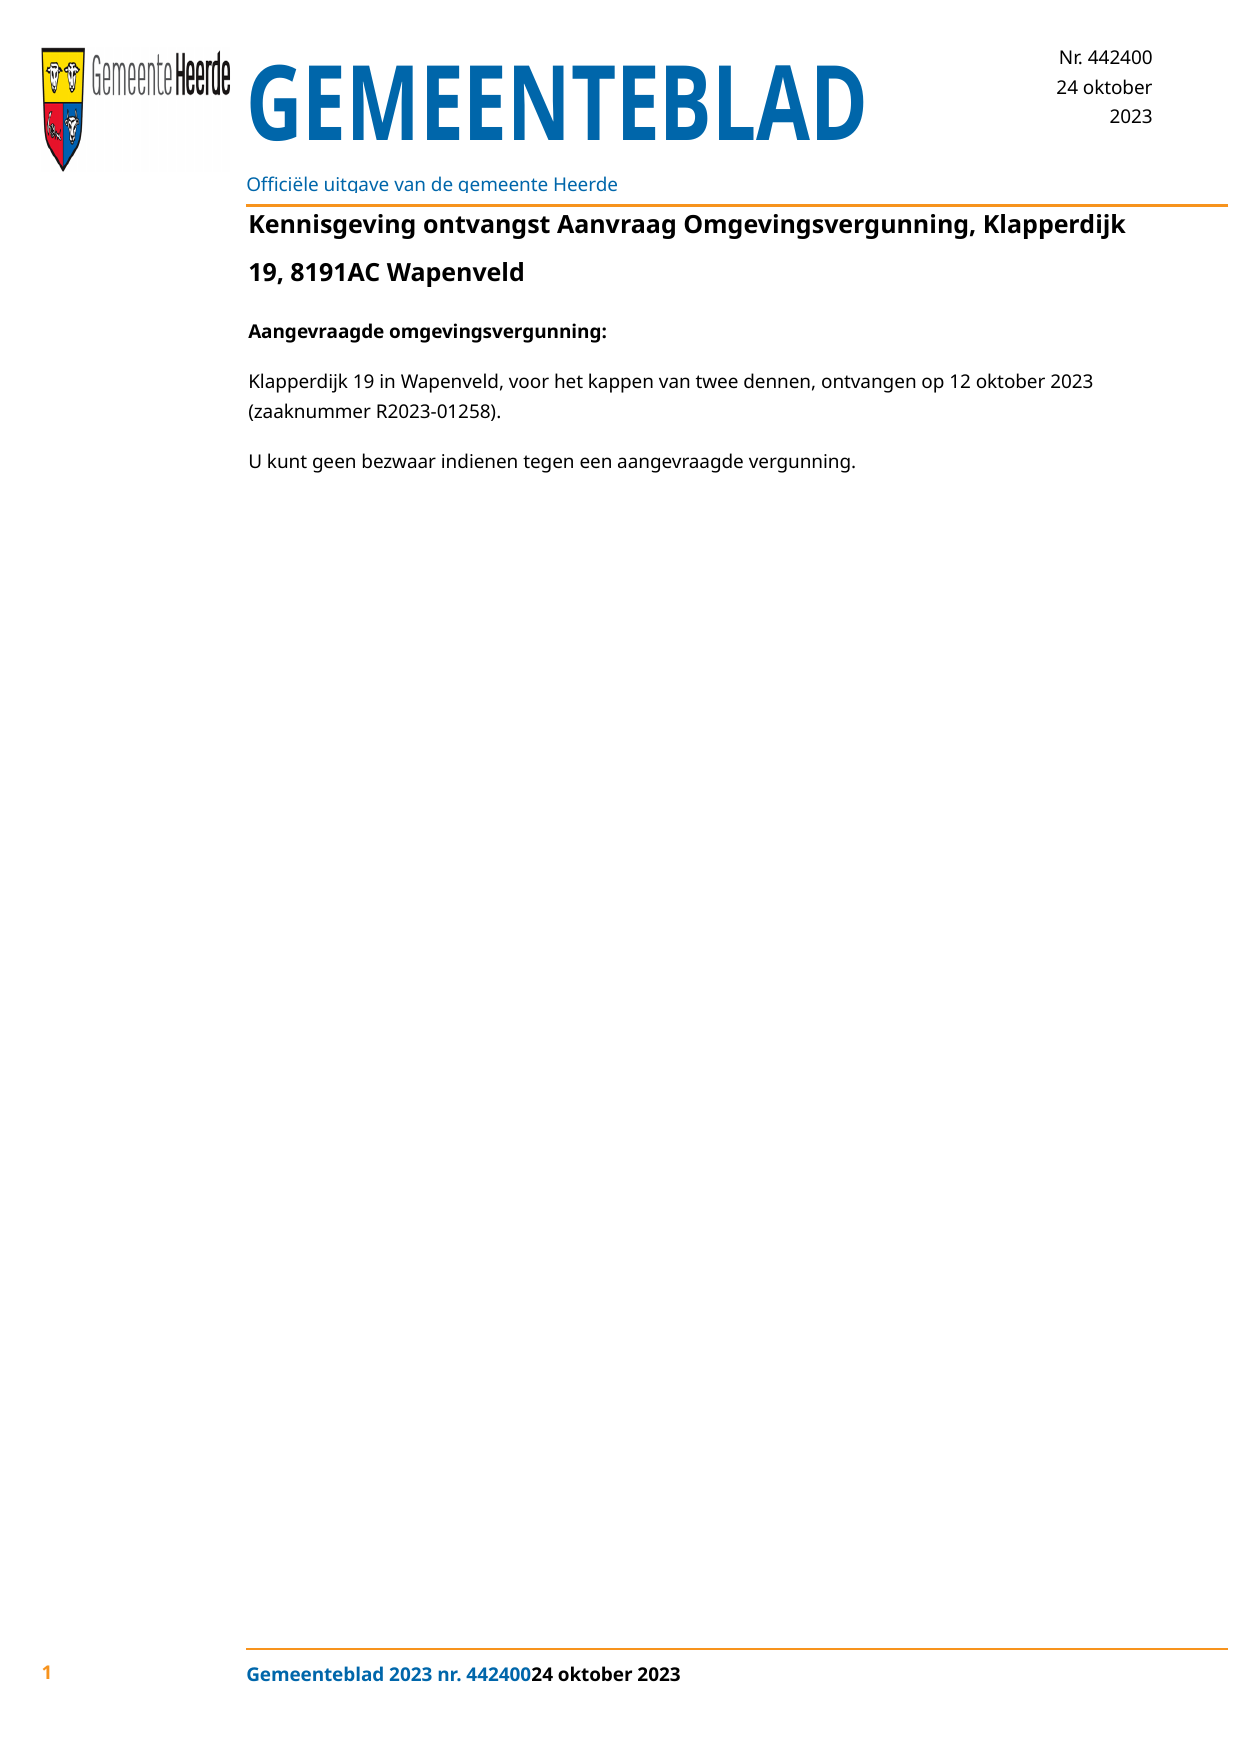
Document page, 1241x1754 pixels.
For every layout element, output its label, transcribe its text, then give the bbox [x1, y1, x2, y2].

text Kennisgeving ontvangst Aanvraag Omgevingsvergunning, Klapperdijk 19, 8191AC Wapenveld [248, 207, 1152, 288]
text Aangevraagde omgevingsvergunning: [248, 318, 1152, 344]
picture [41, 47, 231, 172]
text U kunt geen bezwaar indienen tegen een aangevraagde vergunning. [248, 448, 1152, 474]
text Klapperdijk 19 in Wapenveld, voor het kappen van twee dennen, ontvangen op 12 oktober 2023 (zaaknummer R2023-01258). [248, 368, 1152, 424]
